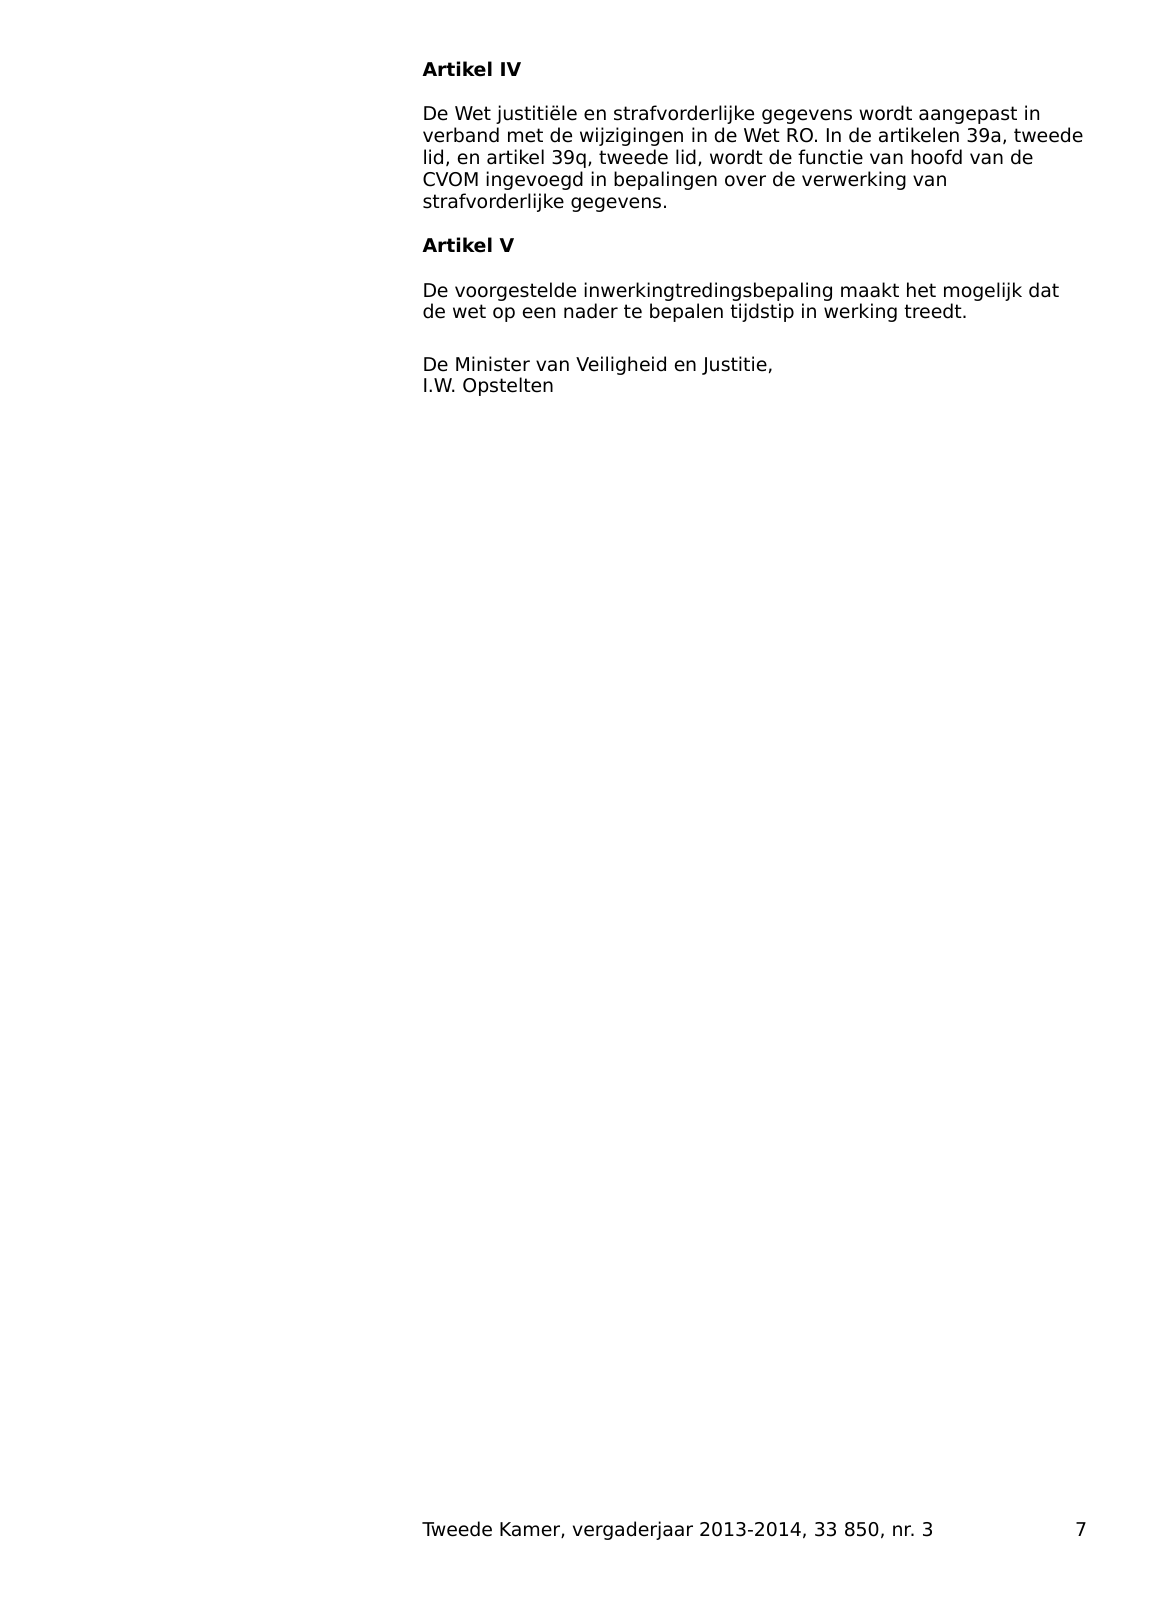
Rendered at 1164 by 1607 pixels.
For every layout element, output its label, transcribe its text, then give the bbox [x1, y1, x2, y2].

subtitle Artikel V [422, 235, 1087, 257]
subtitle Artikel IV [422, 59, 1087, 81]
text De voorgestelde inwerkingtredingsbepaling maakt het mogelijk dat de wet op een nader te bepalen tijdstip in werking treedt. [422, 279, 1087, 323]
text De Minister van Veiligheid en Justitie, I.W. Opstelten [422, 353, 1087, 397]
text De Wet justitiële en strafvorderlijke gegevens wordt aangepast in verband met de wijzigingen in de Wet RO. In de artikelen 39a, tweede lid, en artikel 39q, tweede lid, wordt de functie van hoofd van de CVOM ingevoegd in bepalingen over de verwerking van strafvorderlijke gegevens. [422, 103, 1087, 213]
